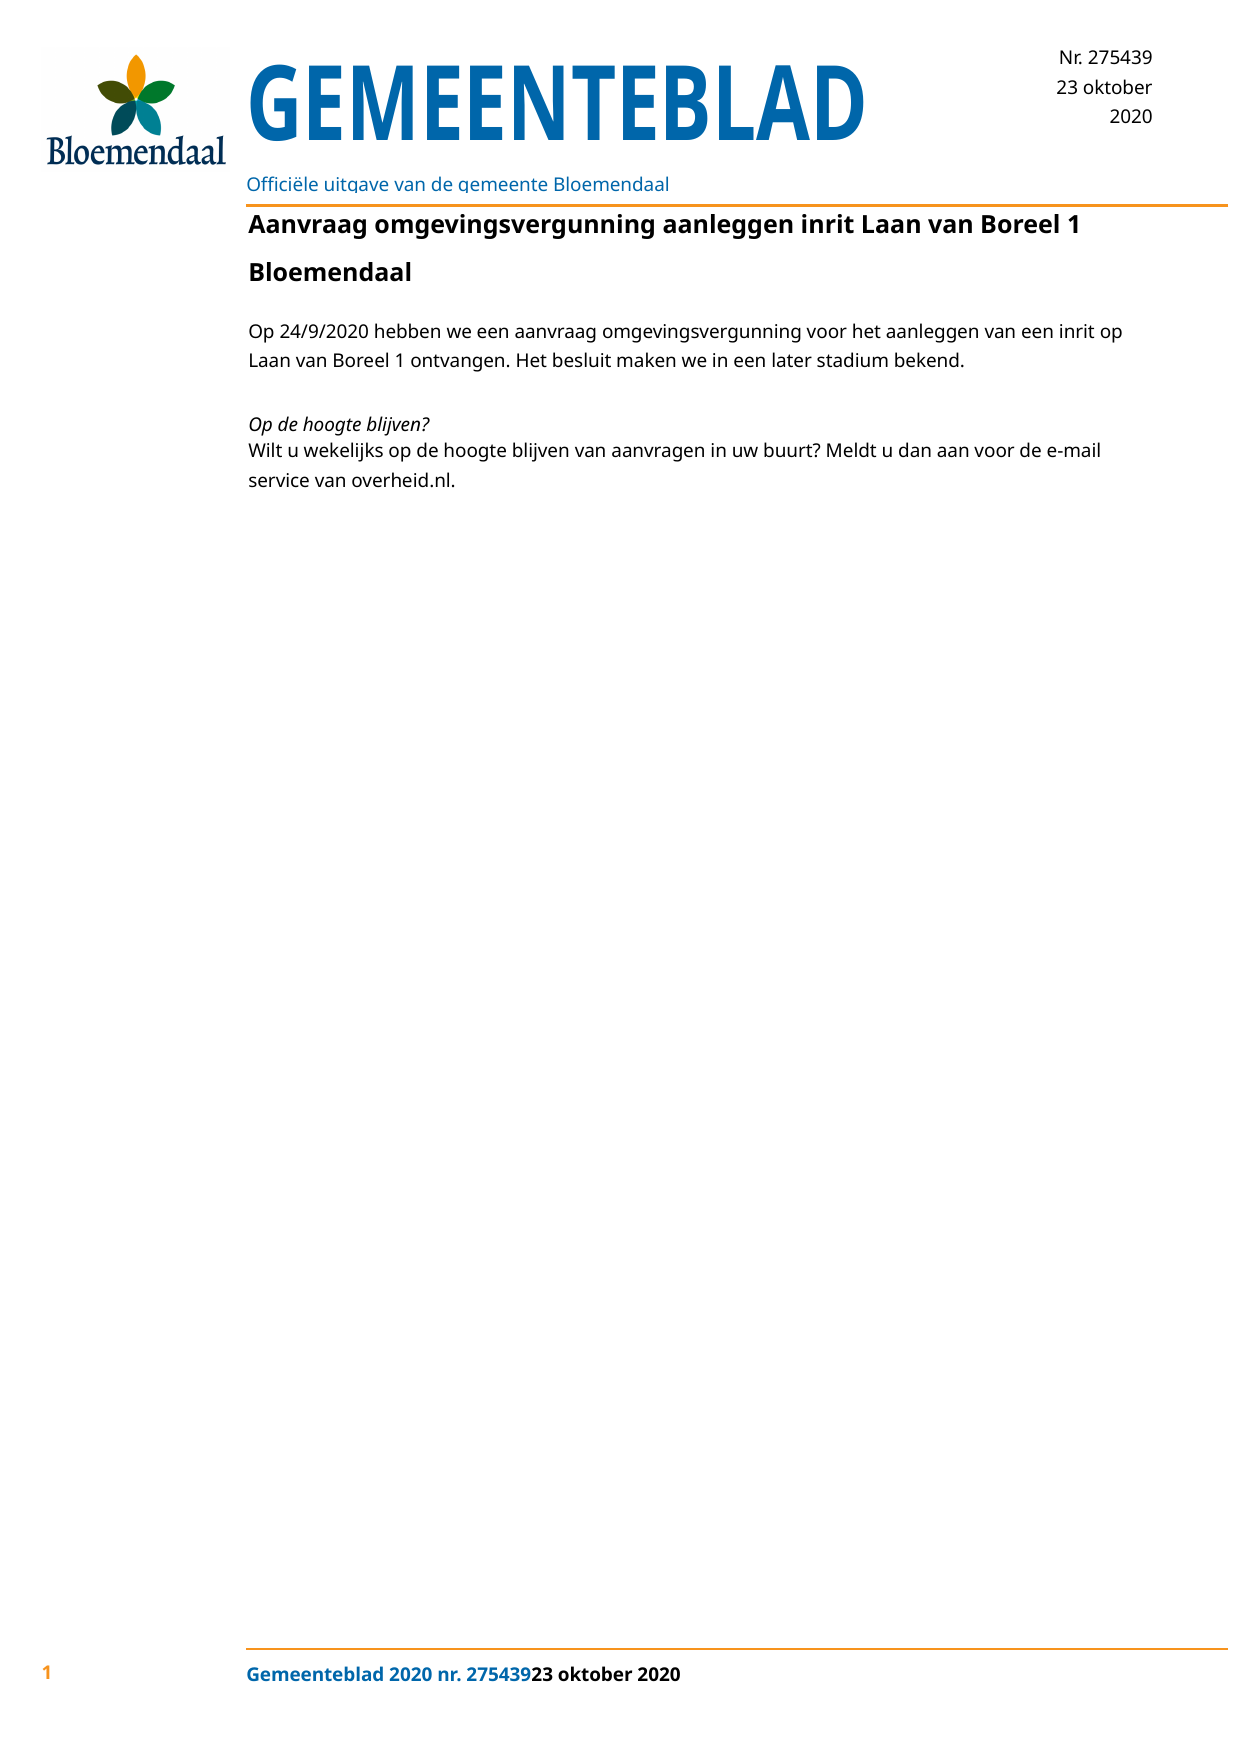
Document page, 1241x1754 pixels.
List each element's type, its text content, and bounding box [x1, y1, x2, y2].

picture [41, 47, 231, 172]
text Wilt u wekelijks op de hoogte blijven van aanvragen in uw buurt? Meldt u dan aan voor de e-mail service van overheid.nl. [248, 437, 1152, 492]
text Op de hoogte blijven? [248, 411, 1152, 437]
text Op 24/9/2020 hebben we een aanvraag omgevingsvergunning voor het aanleggen van een inrit op Laan van Boreel 1 ontvangen. Het besluit maken we in een later stadium bekend. [248, 318, 1152, 373]
text Aanvraag omgevingsvergunning aanleggen inrit Laan van Boreel 1 Bloemendaal [248, 207, 1152, 288]
